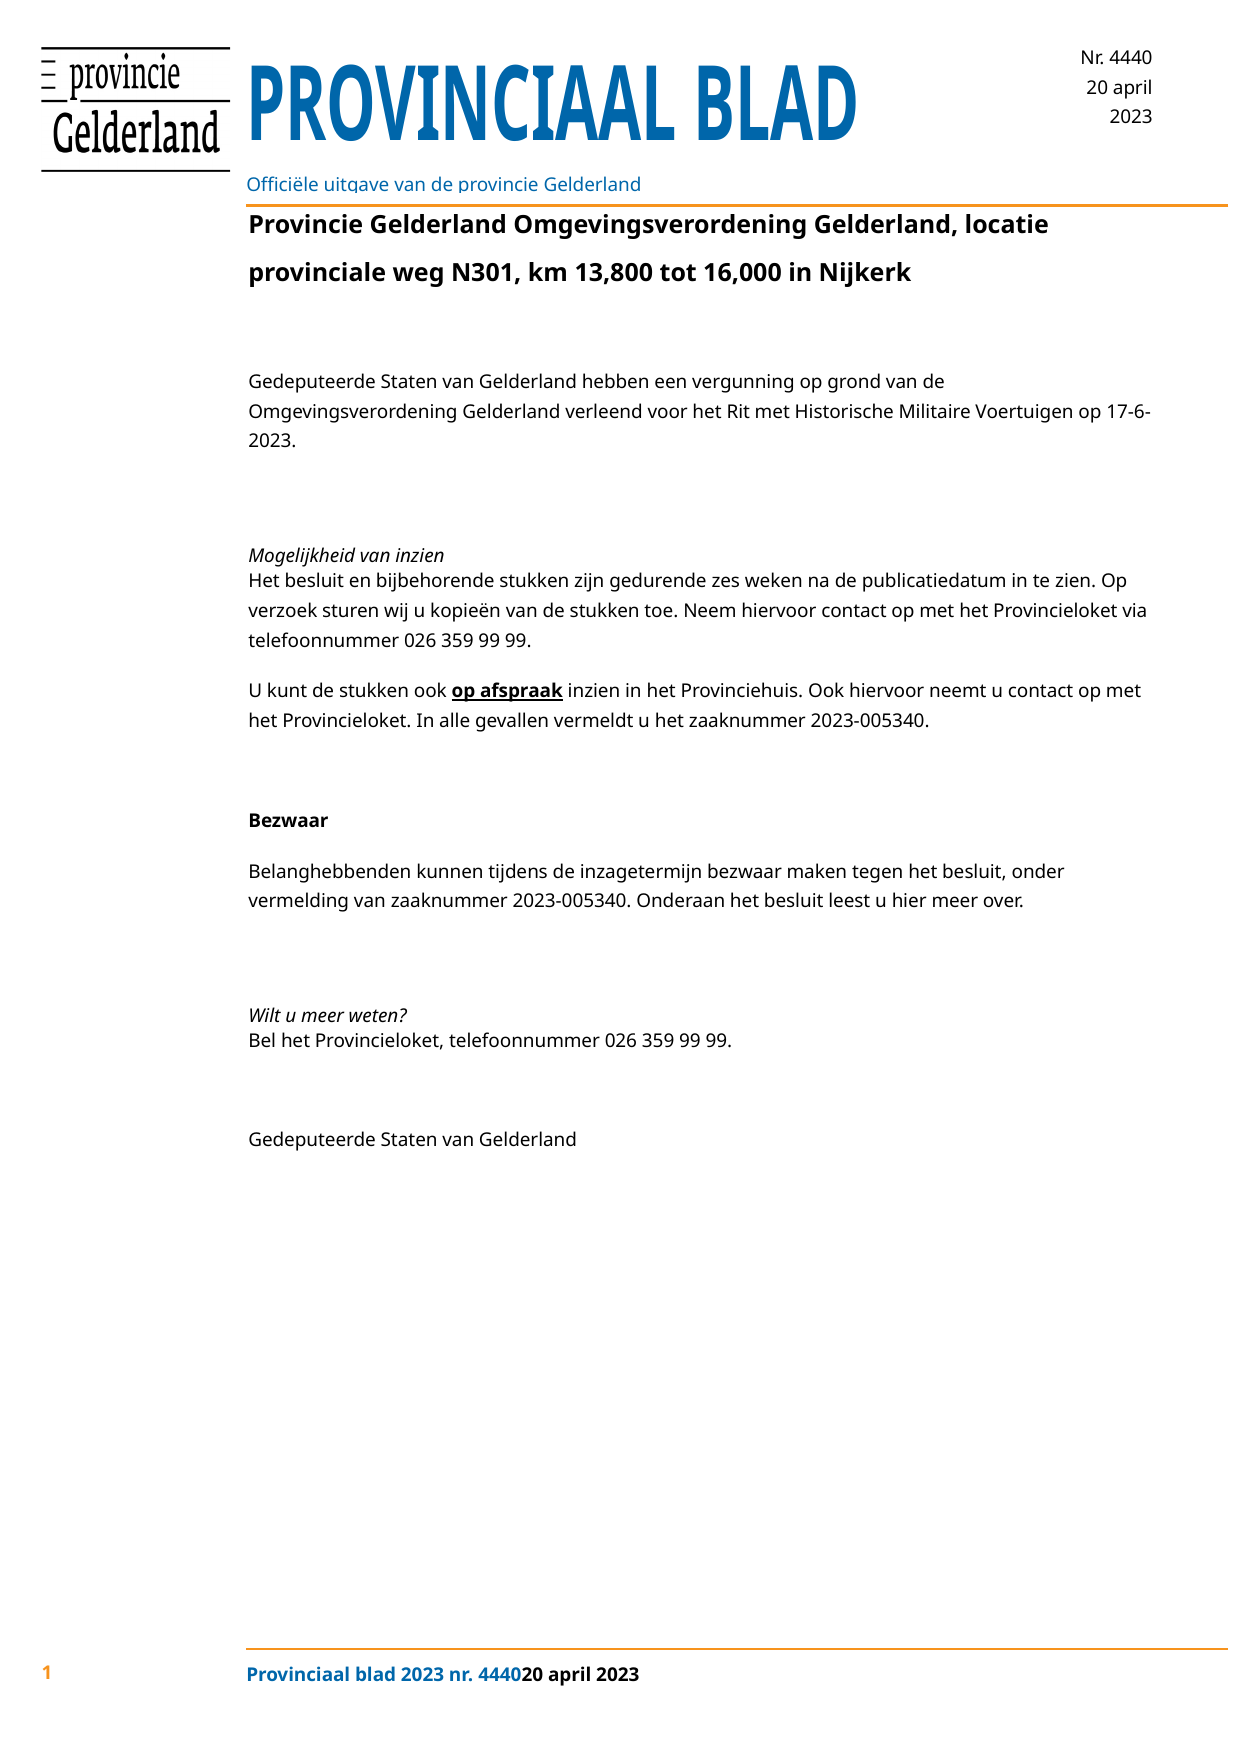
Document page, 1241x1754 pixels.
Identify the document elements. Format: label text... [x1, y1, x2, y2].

text Belanghebbenden kunnen tijdens de inzagetermijn bezwaar maken tegen het besluit, onder vermelding van zaaknummer 2023-005340. Onderaan het besluit leest u hier meer over. [248, 858, 1152, 913]
text Wilt u meer weten? [248, 1002, 1152, 1028]
text Mogelijkheid van inzien [248, 542, 1152, 568]
text Bel het Provincieloket, telefoonnummer 026 359 99 99. [248, 1028, 1152, 1053]
text Gedeputeerde Staten van Gelderland [248, 1126, 1152, 1152]
text U kunt de stukken ook op afspraak inzien in het Provinciehuis. Ook hiervoor neemt u contact op met het Provincieloket. In alle gevallen vermeldt u het zaaknummer 2023-005340. [248, 677, 1152, 732]
text Provincie Gelderland Omgevingsverordening Gelderland, locatie provinciale weg N301, km 13,800 tot 16,000 in Nijkerk [248, 207, 1152, 288]
picture [41, 47, 231, 172]
text Gedeputeerde Staten van Gelderland hebben een vergunning op grond van de Omgevingsverordening Gelderland verleend voor het Rit met Historische Militaire Voertuigen op 17-6-2023. [248, 368, 1152, 453]
text Het besluit en bijbehorende stukken zijn gedurende zes weken na de publicatiedatum in te zien. Op verzoek sturen wij u kopieën van de stukken toe. Neem hiervoor contact op met het Provincieloket via telefoonnummer 026 359 99 99. [248, 568, 1152, 652]
text Bezwaar [248, 808, 1152, 833]
